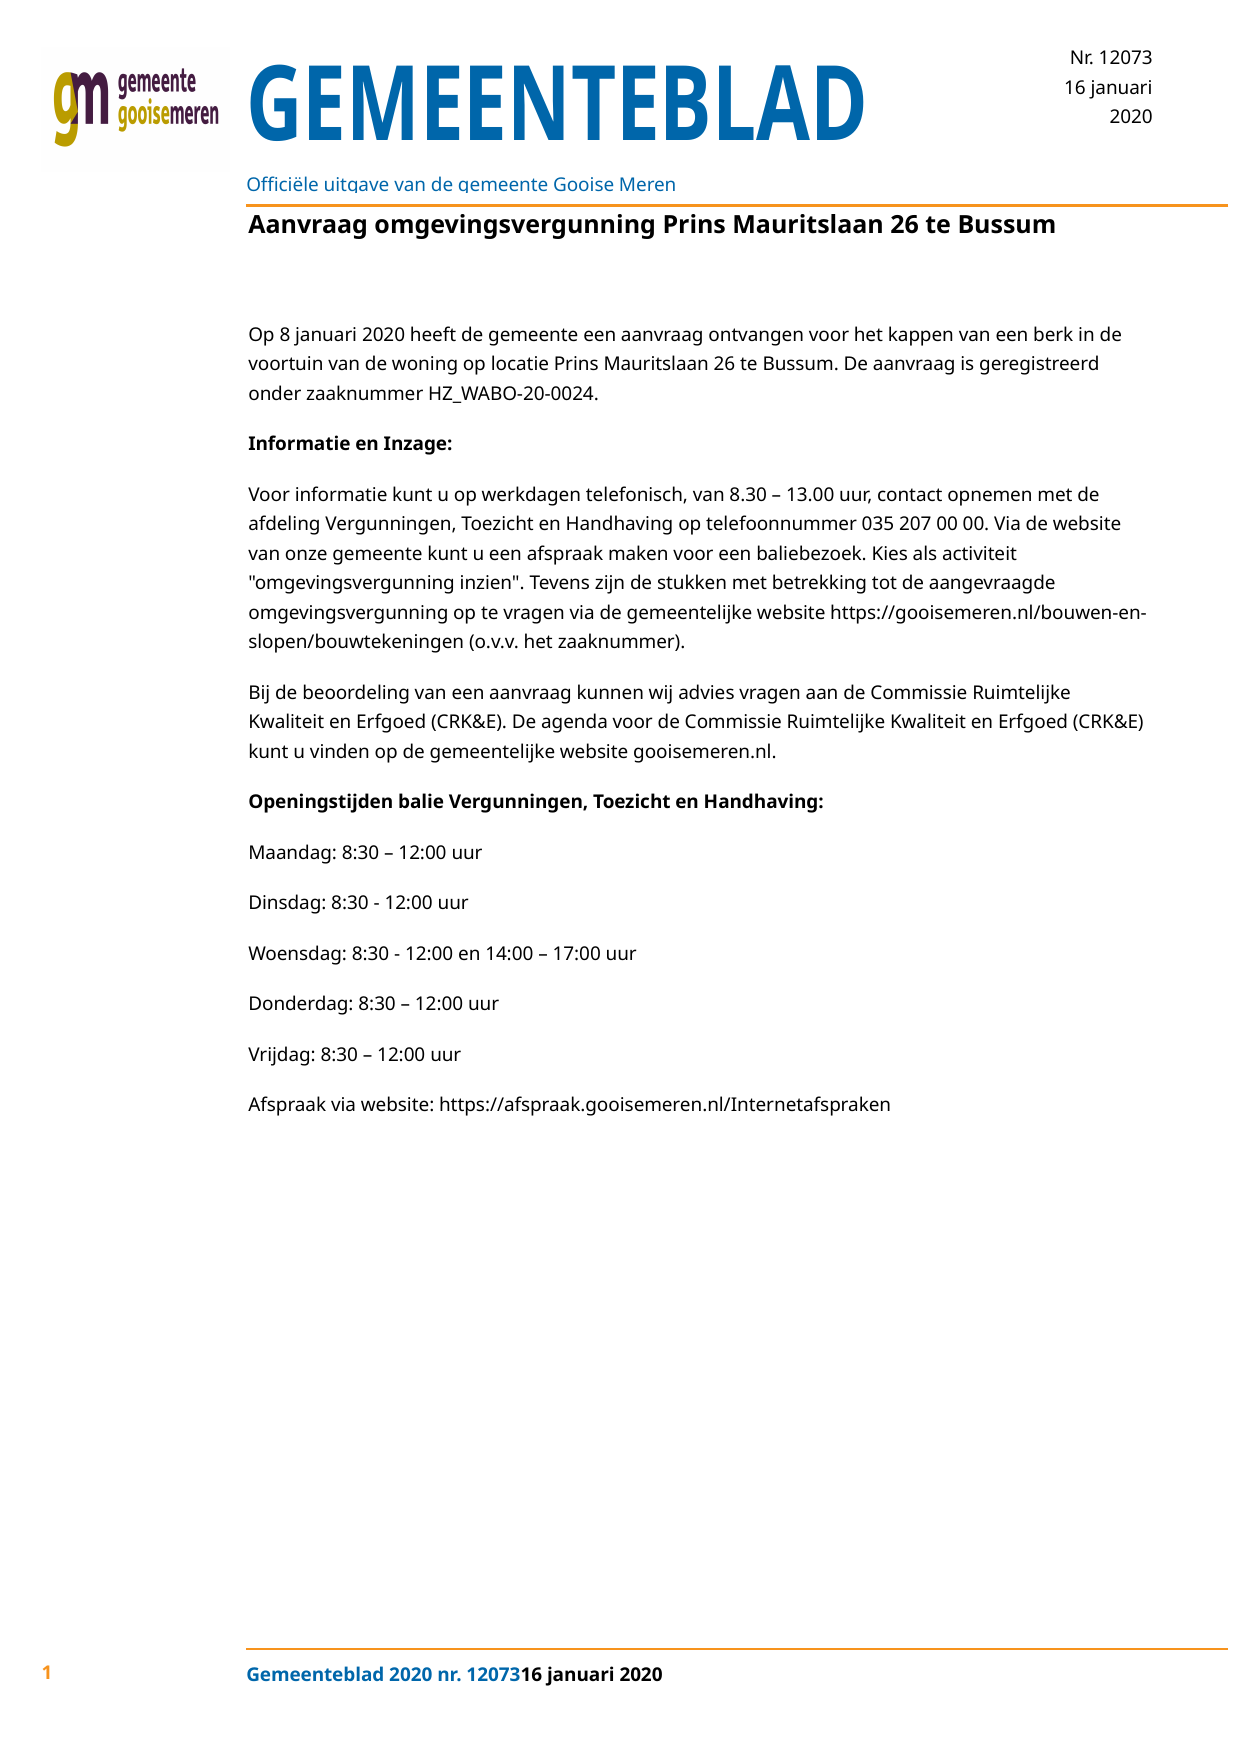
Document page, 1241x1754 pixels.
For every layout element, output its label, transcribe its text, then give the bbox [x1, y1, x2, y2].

text Dinsdag: 8:30 - 12:00 uur [248, 889, 1152, 915]
text Donderdag: 8:30 – 12:00 uur [248, 990, 1152, 1016]
text Aanvraag omgevingsvergunning Prins Mauritslaan 26 te Bussum [248, 207, 1152, 241]
text Bij de beoordeling van een aanvraag kunnen wij advies vragen aan de Commissie Ruimtelijke Kwaliteit en Erfgoed (CRK&E). De agenda voor de Commissie Ruimtelijke Kwaliteit en Erfgoed (CRK&E) kunt u vinden op de gemeentelijke website gooisemeren.nl. [248, 679, 1152, 764]
text Openingstijden balie Vergunningen, Toezicht en Handhaving: [248, 789, 1152, 814]
text Woensdag: 8:30 - 12:00 en 14:00 – 17:00 uur [248, 940, 1152, 966]
text Op 8 januari 2020 heeft de gemeente een aanvraag ontvangen voor het kappen van een berk in de voortuin van de woning op locatie Prins Mauritslaan 26 te Bussum. De aanvraag is geregistreerd onder zaaknummer HZ_WABO-20-0024. [248, 321, 1152, 406]
text Voor informatie kunt u op werkdagen telefonisch, van 8.30 – 13.00 uur, contact opnemen met de afdeling Vergunningen, Toezicht en Handhaving op telefoonnummer 035 207 00 00. Via de website van onze gemeente kunt u een afspraak maken voor een baliebezoek. Kies als activiteit "omgevingsvergunning inzien". Tevens zijn de stukken met betrekking tot de aangevraagde omgevingsvergunning op te vragen via de gemeentelijke website https://gooisemeren.nl/bouwen-en-slopen/bouwtekeningen (o.v.v. het zaaknummer). [248, 481, 1152, 654]
text Informatie en Inzage: [248, 430, 1152, 456]
picture [41, 47, 231, 172]
text Afspraak via website: https://afspraak.gooisemeren.nl/Internetafspraken [248, 1091, 1152, 1117]
text Maandag: 8:30 – 12:00 uur [248, 839, 1152, 865]
text Vrijdag: 8:30 – 12:00 uur [248, 1041, 1152, 1066]
